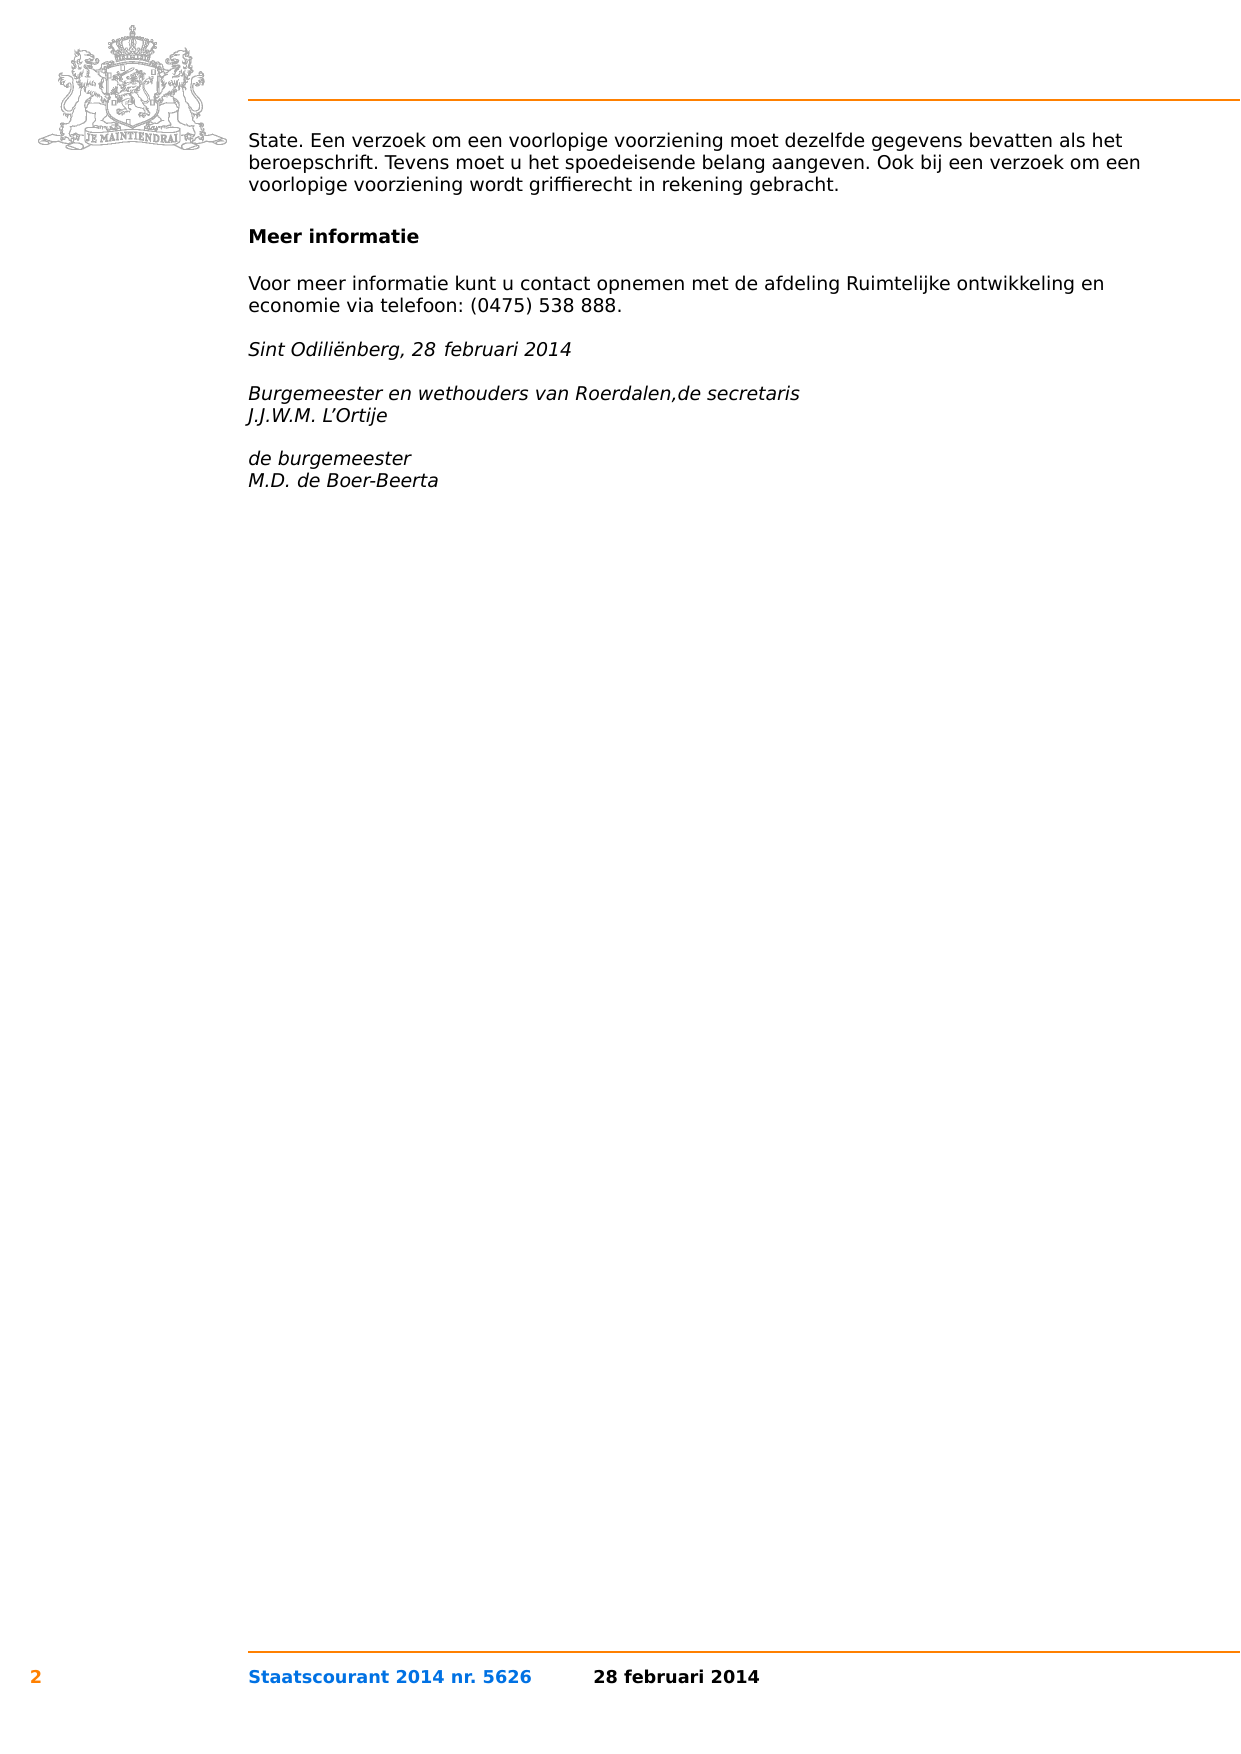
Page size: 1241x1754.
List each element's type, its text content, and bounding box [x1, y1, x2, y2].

picture [38, 25, 227, 150]
text de burgemeester M.D. de Boer-Beerta [248, 448, 1163, 492]
text Voor meer informatie kunt u contact opnemen met de afdeling Ruimtelijke ontwikkeling en economie via telefoon: (0475) 538 888. [248, 273, 1163, 317]
subtitle Meer informatie [248, 226, 1163, 248]
text State. Een verzoek om een voorlopige voorziening moet dezelfde gegevens bevatten als het beroepschrift. Tevens moet u het spoedeisende belang aangeven. Ook bij een verzoek om een voorlopige voorziening wordt griffierecht in rekening gebracht. [248, 130, 1163, 196]
text Burgemeester en wethouders van Roerdalen,de secretaris J.J.W.M. L’Ortije [248, 382, 1163, 426]
text Sint Odiliënberg, 28 februari 2014 [248, 339, 1163, 361]
